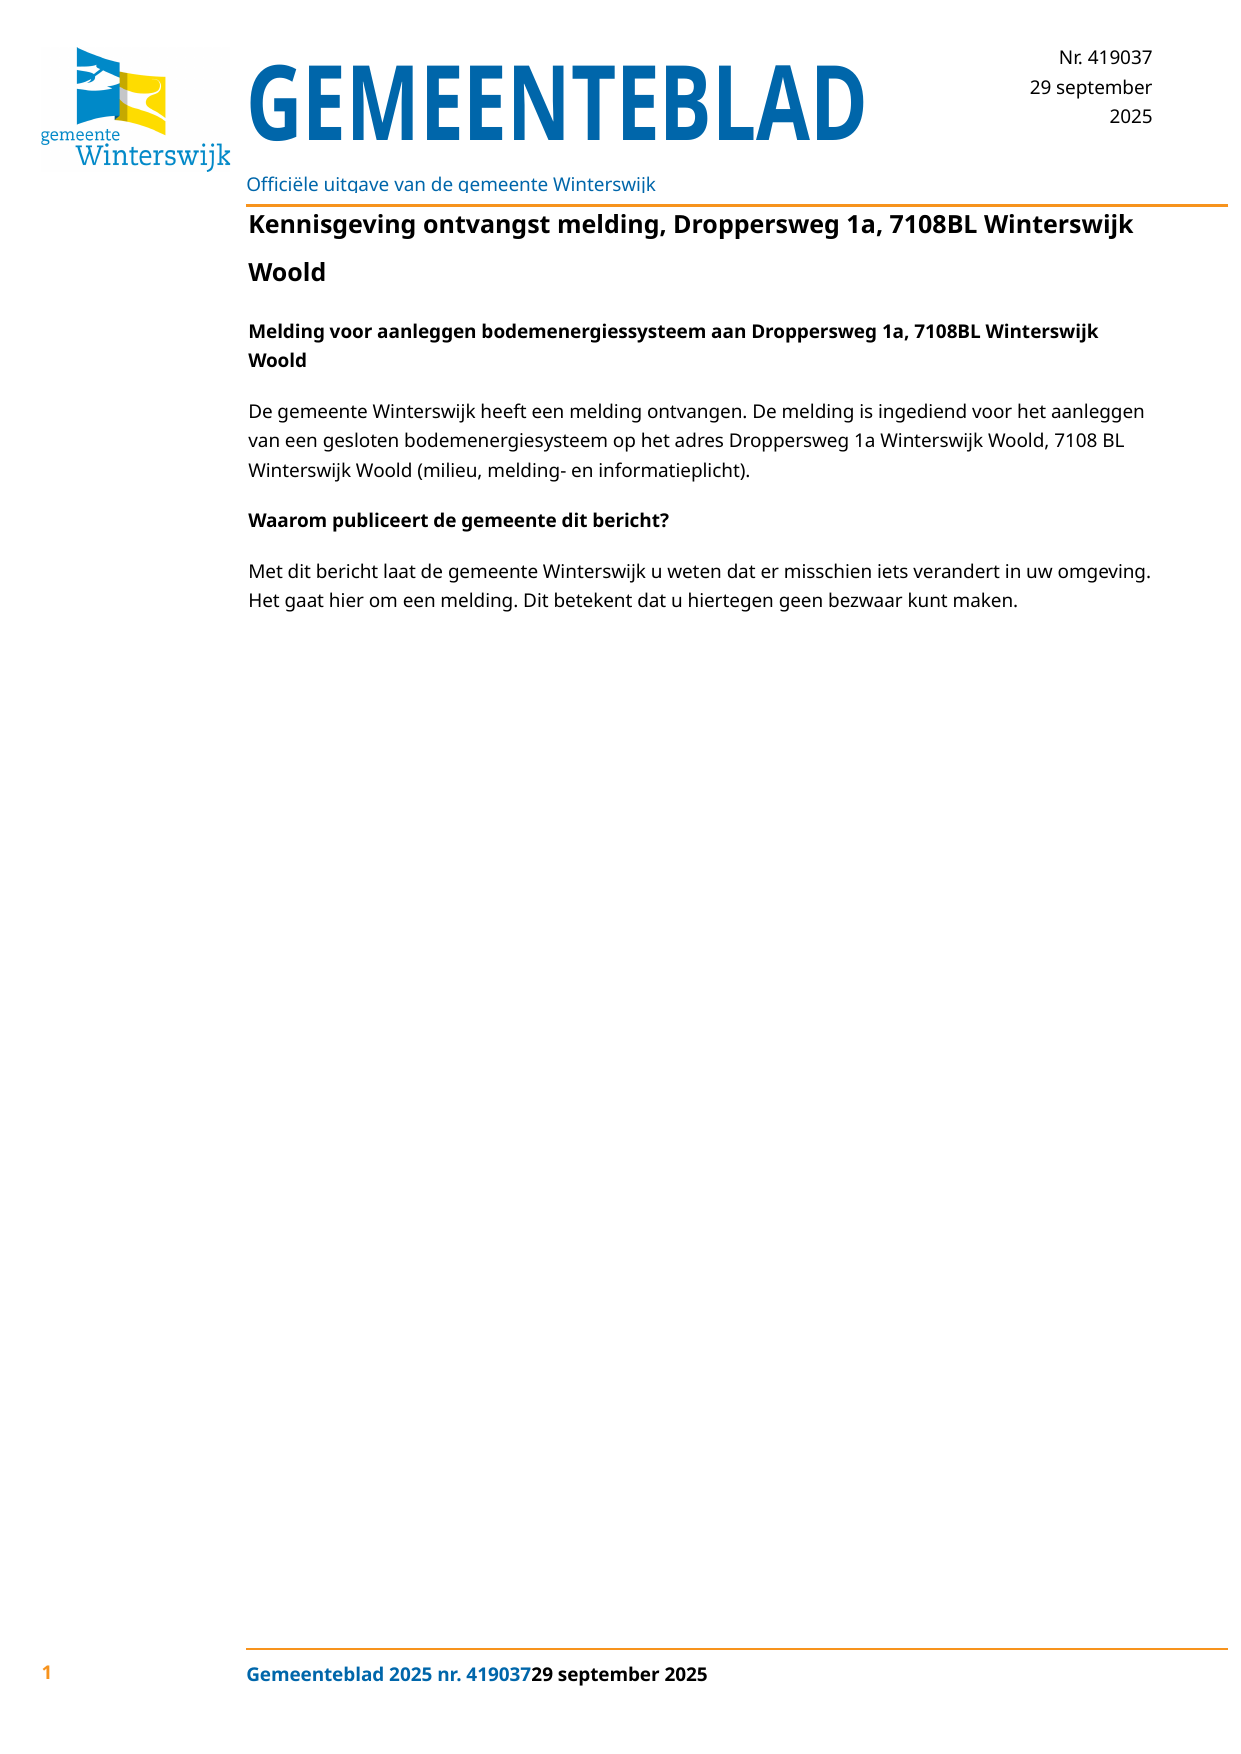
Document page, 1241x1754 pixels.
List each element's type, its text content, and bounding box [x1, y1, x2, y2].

picture [41, 47, 231, 172]
text Kennisgeving ontvangst melding, Droppersweg 1a, 7108BL Winterswijk Woold [248, 207, 1152, 288]
text Waarom publiceert de gemeente dit bericht? [248, 507, 1152, 533]
text Melding voor aanleggen bodemenergiessysteem aan Droppersweg 1a, 7108BL Winterswijk Woold [248, 318, 1152, 373]
text De gemeente Winterswijk heeft een melding ontvangen. De melding is ingediend voor het aanleggen van een gesloten bodemenergiesysteem op het adres Droppersweg 1a Winterswijk Woold, 7108 BL Winterswijk Woold (milieu, melding- en informatieplicht). [248, 398, 1152, 483]
picture [225, 153, 231, 162]
text Met dit bericht laat de gemeente Winterswijk u weten dat er misschien iets verandert in uw omgeving. Het gaat hier om een melding. Dit betekent dat u hiertegen geen bezwaar kunt maken. [248, 558, 1152, 613]
